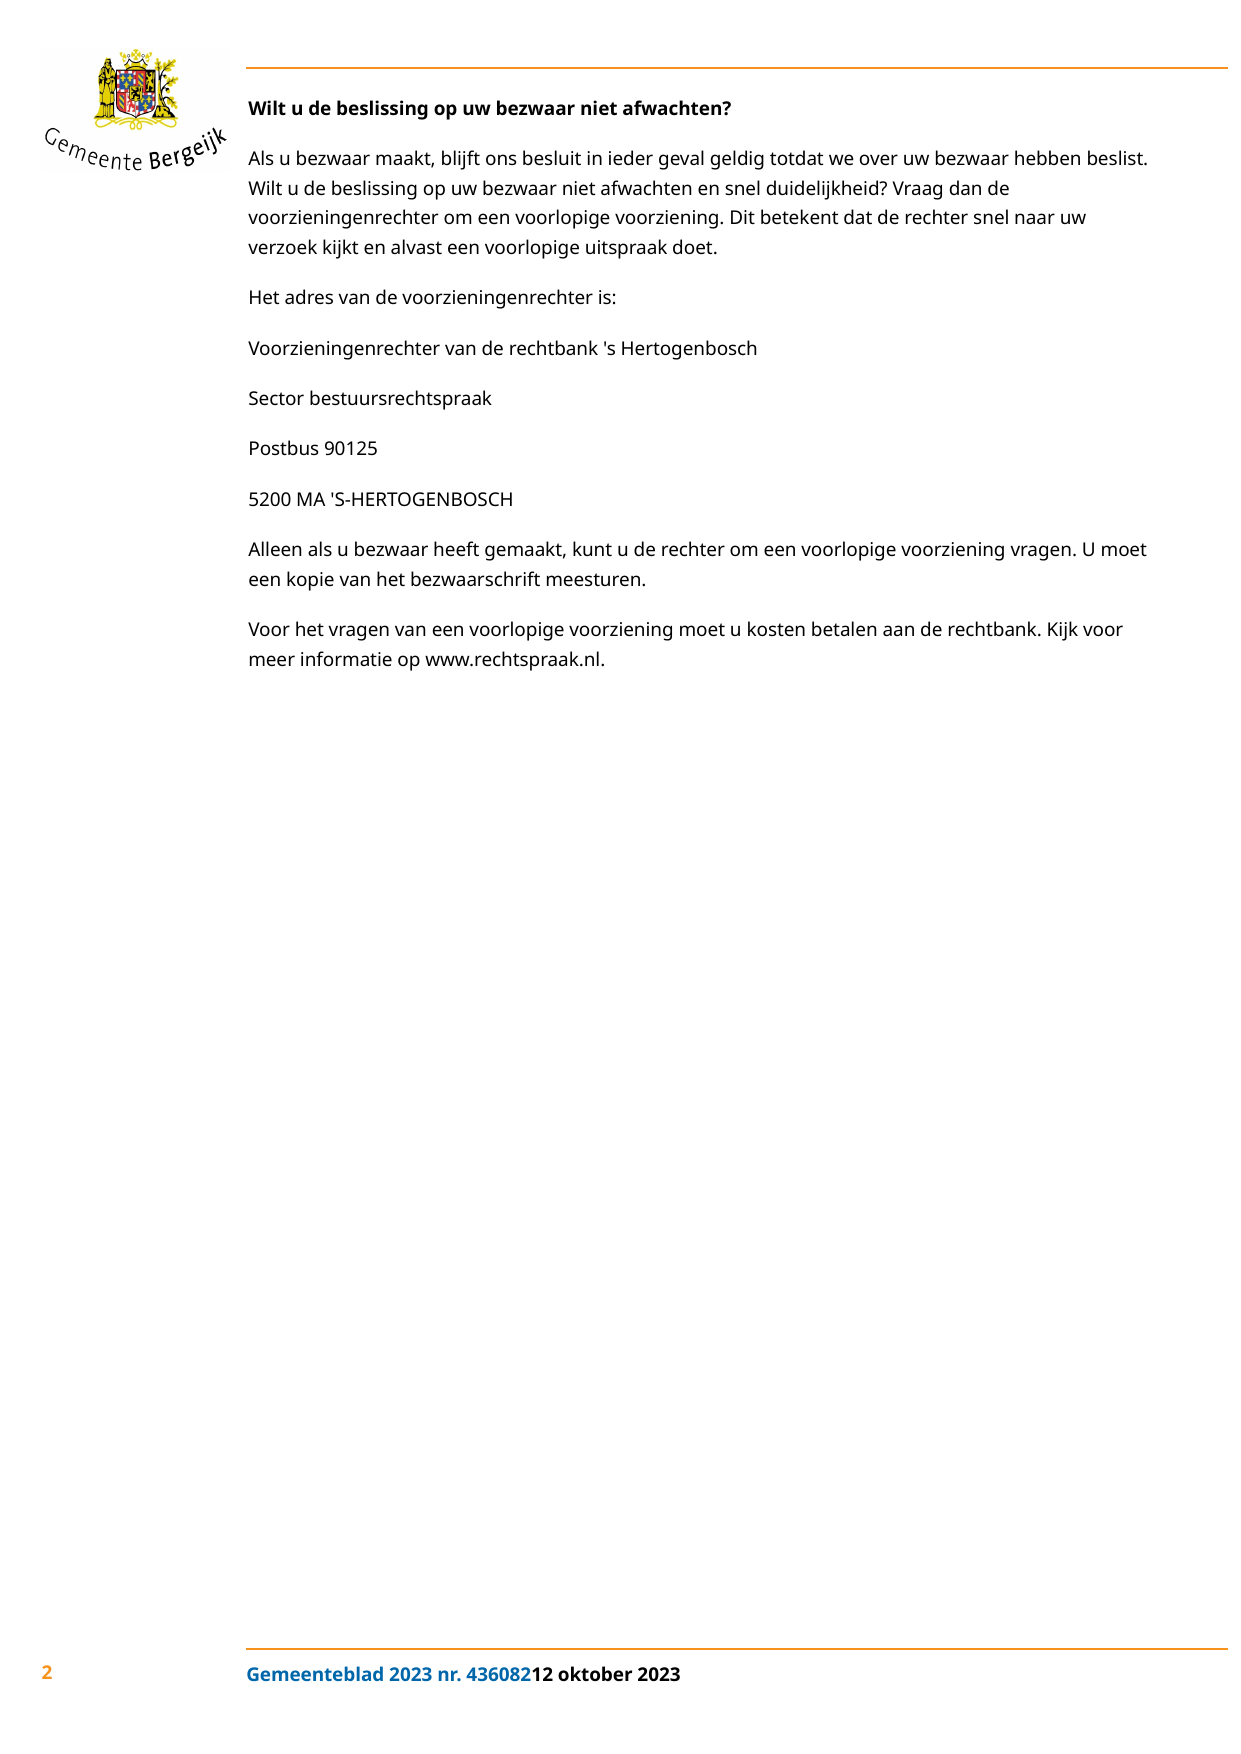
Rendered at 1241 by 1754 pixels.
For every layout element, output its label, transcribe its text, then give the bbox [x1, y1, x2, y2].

text Het adres van de voorzieningenrechter is: [248, 284, 1152, 310]
text Voor het vragen van een voorlopige voorziening moet u kosten betalen aan de rechtbank. Kijk voor meer informatie op www.rechtspraak.nl. [248, 616, 1152, 672]
text 5200 MA 'S-HERTOGENBOSCH [248, 486, 1152, 512]
picture [41, 47, 231, 172]
text Sector bestuursrechtspraak [248, 385, 1152, 411]
text Als u bezwaar maakt, blijft ons besluit in ieder geval geldig totdat we over uw bezwaar hebben beslist. Wilt u de beslissing op uw bezwaar niet afwachten en snel duidelijkheid? Vraag dan de voorzieningenrechter om een voorlopige voorziening. Dit betekent dat de rechter snel naar uw verzoek kijkt en alvast een voorlopige uitspraak doet. [248, 145, 1152, 260]
text Voorzieningenrechter van de rechtbank 's Hertogenbosch [248, 335, 1152, 361]
text Alleen als u bezwaar heeft gemaakt, kunt u de rechter om een voorlopige voorziening vragen. U moet een kopie van het bezwaarschrift meesturen. [248, 536, 1152, 592]
text Postbus 90125 [248, 436, 1152, 461]
text Wilt u de beslissing op uw bezwaar niet afwachten? [248, 95, 1152, 121]
